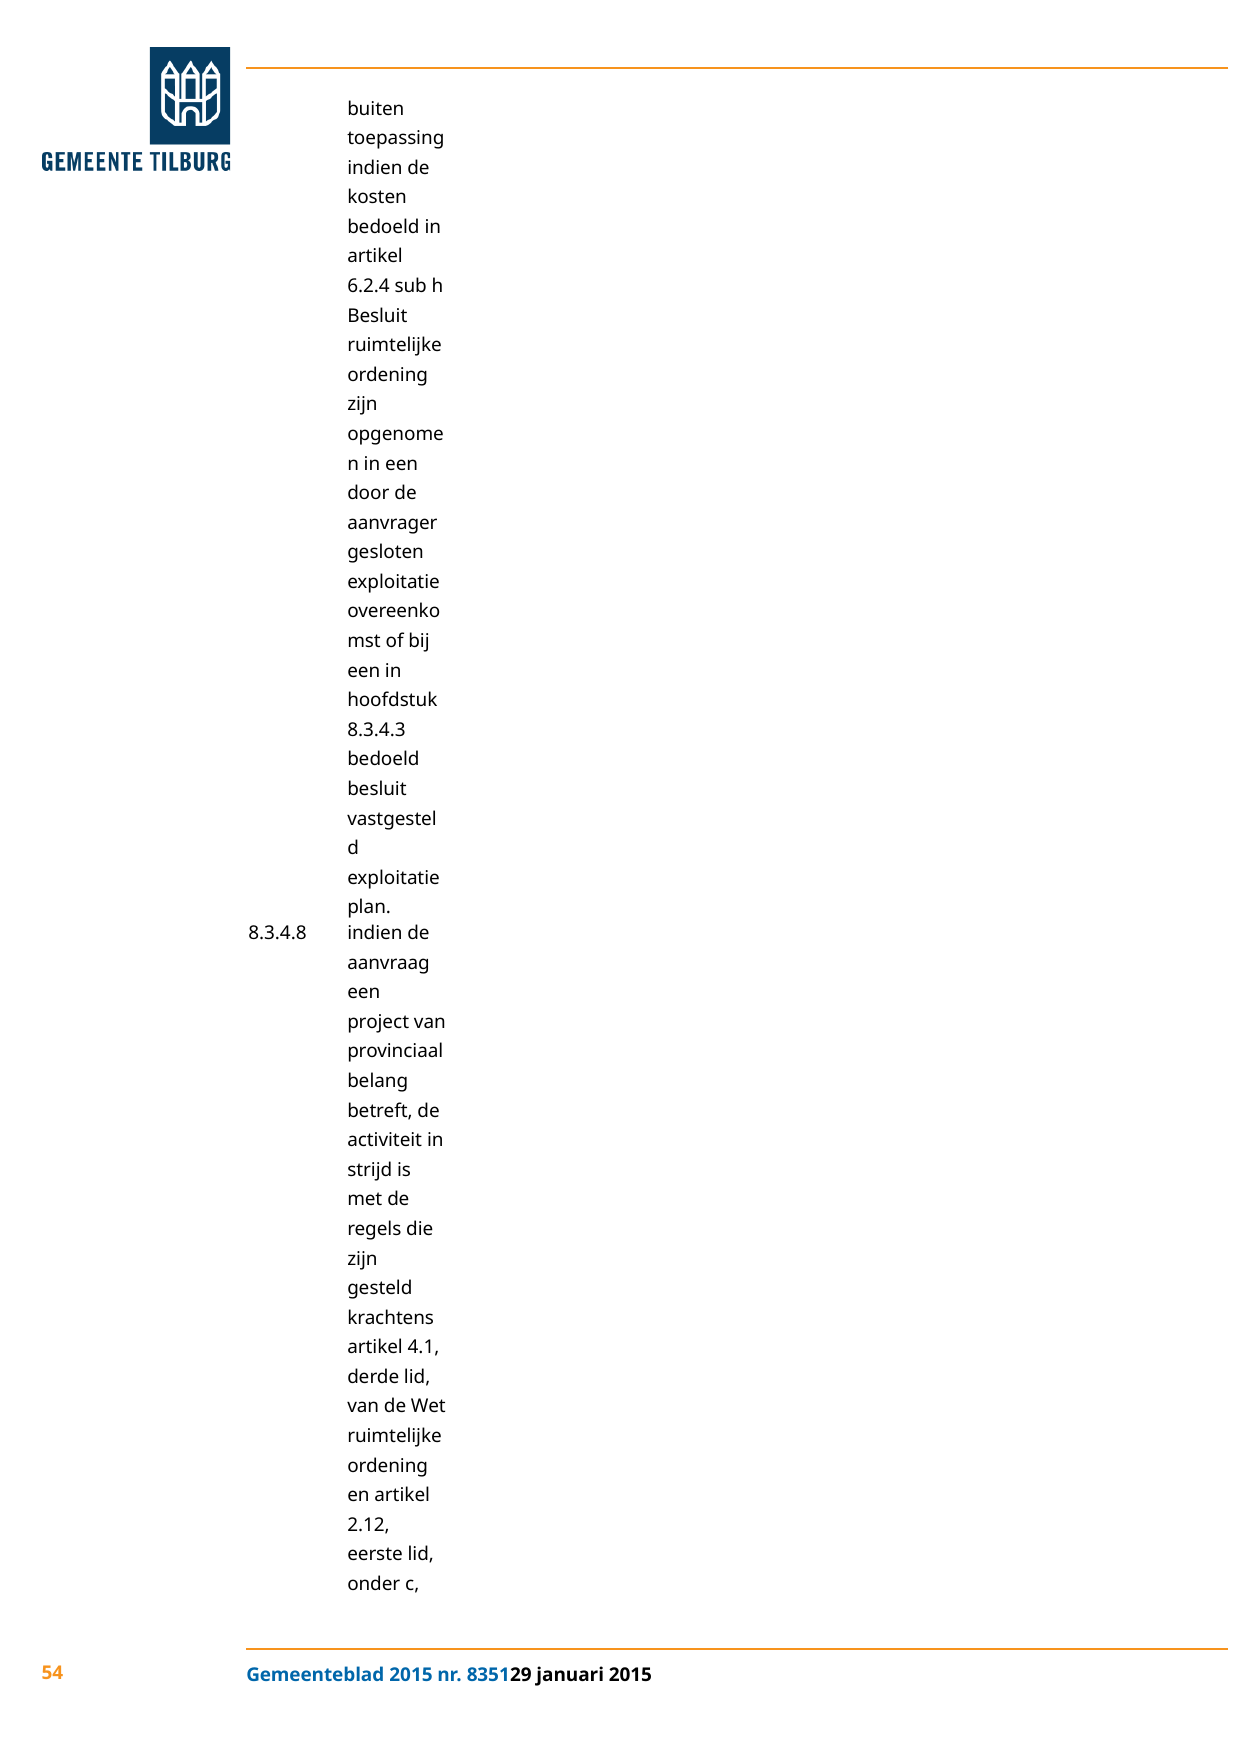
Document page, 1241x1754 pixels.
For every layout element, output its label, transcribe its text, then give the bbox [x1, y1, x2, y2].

table_cell [446, 919, 756, 1596]
table_cell [756, 919, 855, 1596]
table_cell [248, 95, 347, 919]
table_cell buiten toepassing indien de kosten bedoeld in artikel 6.2.4 sub h Besluit ruimtelijke ordening zijn opgenomen in een door de aanvrager gesloten exploitatieovereenkomst of bij een in hoofdstuk 8.3.4.3 bedoeld besluit vastgesteld exploitatieplan. [347, 95, 446, 919]
picture [41, 47, 231, 172]
table_cell [756, 95, 855, 919]
table_cell indien de aanvraag een project van provinciaal belang betreft, de activiteit in strijd is met de regels die zijn gesteld krachtens artikel 4.1, derde lid, van de Wet ruimtelijke ordening en artikel 2.12, eerste lid, onder c, [347, 919, 446, 1596]
table_cell [446, 95, 756, 919]
table_cell 8.3.4.8 [248, 919, 347, 1596]
